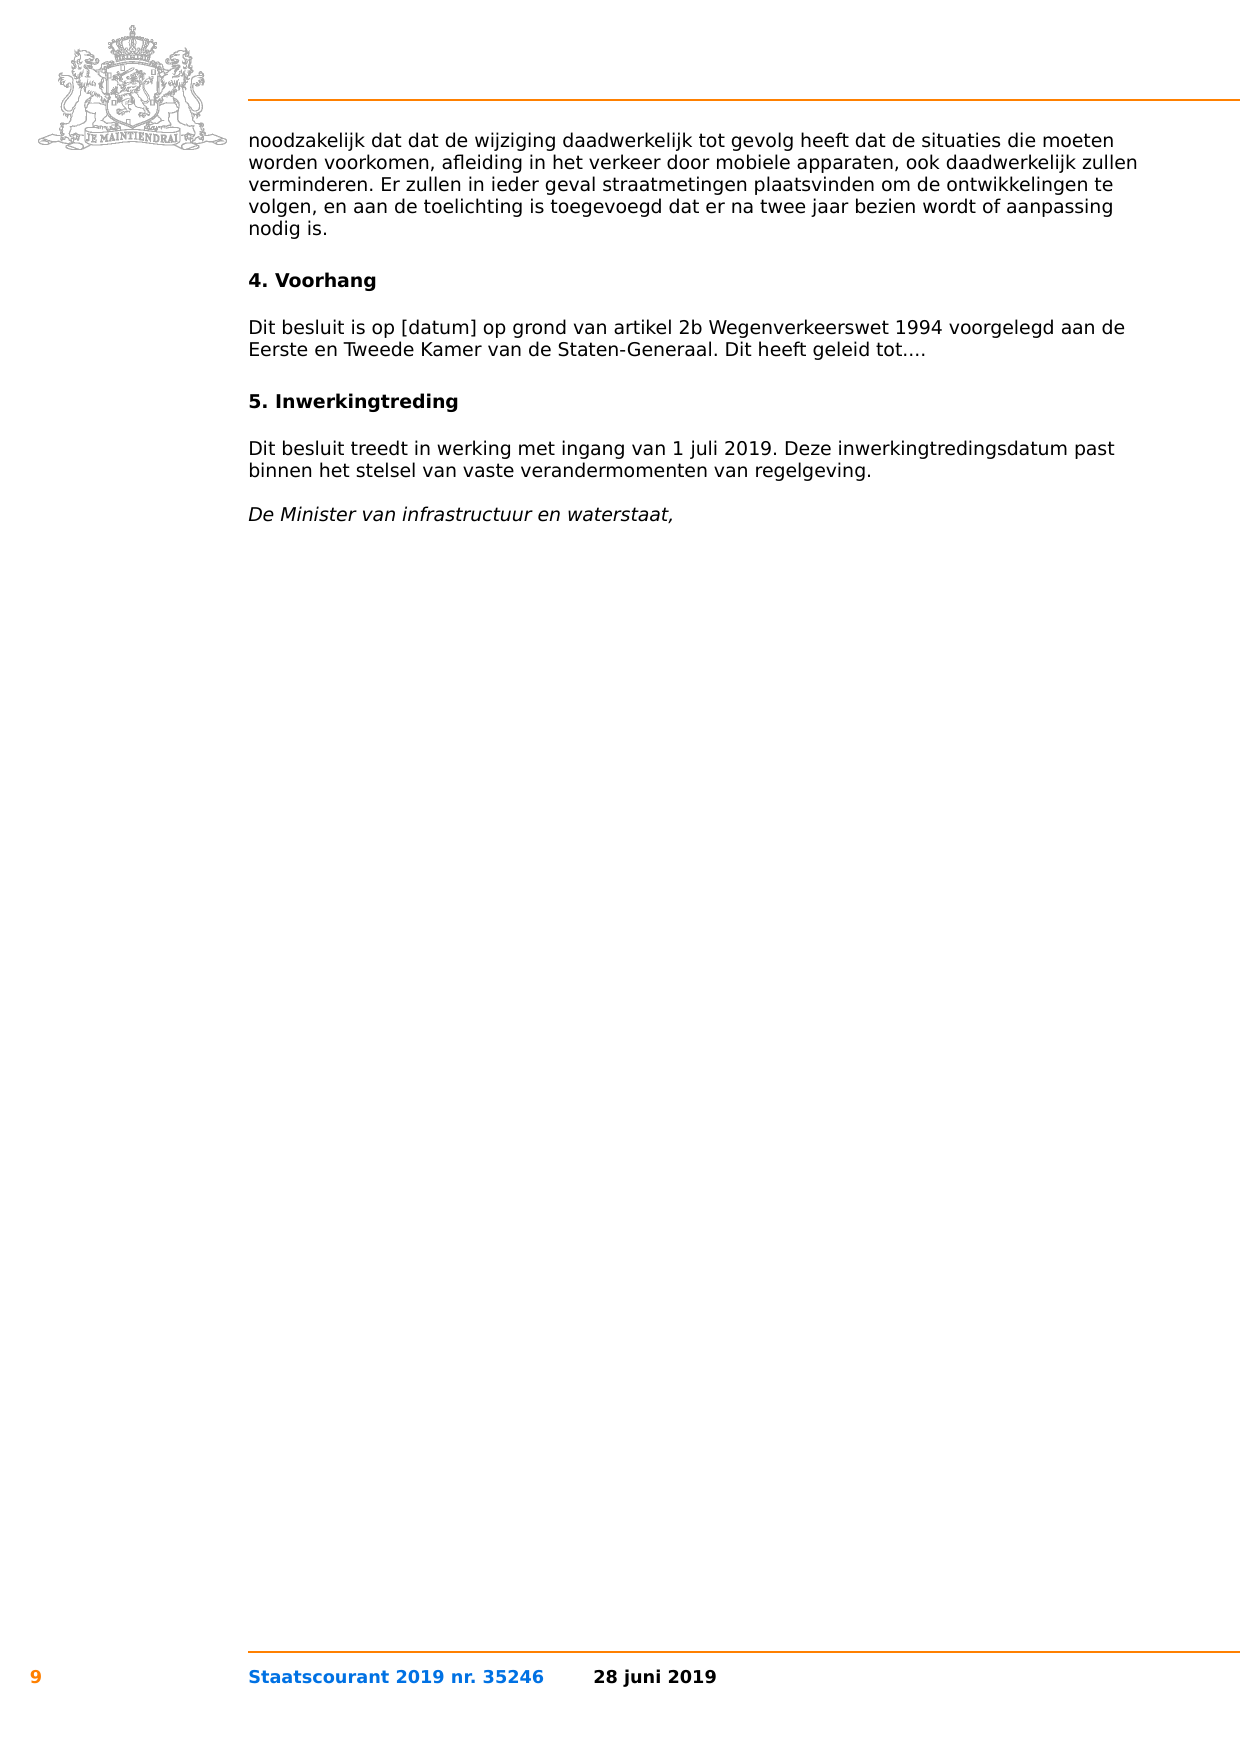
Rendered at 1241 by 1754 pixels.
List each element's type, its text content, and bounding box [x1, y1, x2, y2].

text De Minister van infrastructuur en waterstaat, [248, 503, 1163, 526]
picture [38, 25, 227, 150]
text Dit besluit treedt in werking met ingang van 1 juli 2019. Deze inwerkingtredingsdatum past binnen het stelsel van vaste verandermomenten van regelgeving. [248, 438, 1163, 482]
text noodzakelijk dat dat de wijziging daadwerkelijk tot gevolg heeft dat de situaties die moeten worden voorkomen, afleiding in het verkeer door mobiele apparaten, ook daadwerkelijk zullen verminderen. Er zullen in ieder geval straatmetingen plaatsvinden om de ontwikkelingen te volgen, en aan de toelichting is toegevoegd dat er na twee jaar bezien wordt of aanpassing nodig is. [248, 130, 1163, 240]
text Dit besluit is op [datum] op grond van artikel 2b Wegenverkeerswet 1994 voorgelegd aan de Eerste en Tweede Kamer van de Staten-Generaal. Dit heeft geleid tot.... [248, 317, 1163, 361]
subtitle 4. Voorhang [248, 270, 1163, 292]
subtitle 5. Inwerkingtreding [248, 391, 1163, 413]
